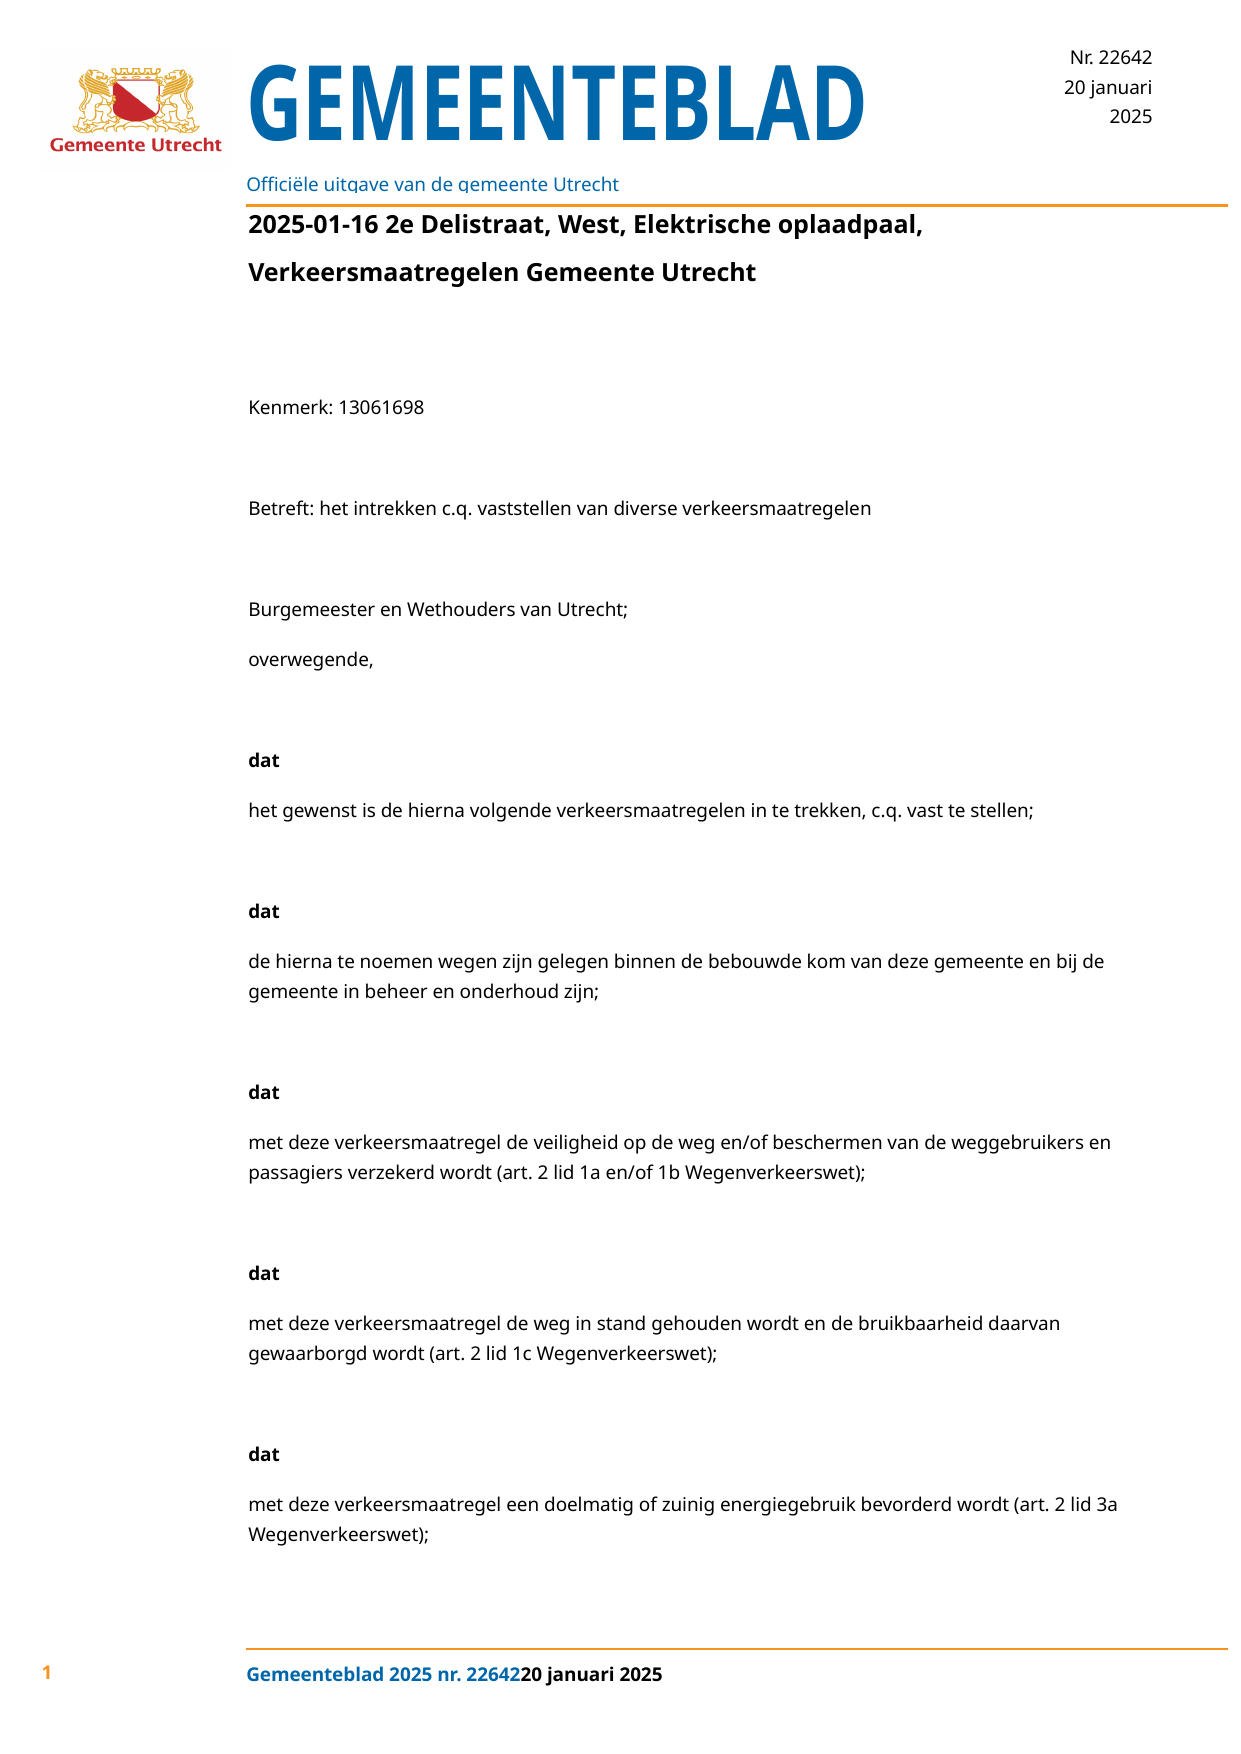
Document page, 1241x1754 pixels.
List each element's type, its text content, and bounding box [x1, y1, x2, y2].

text dat [248, 1079, 1152, 1105]
text overwegende, [248, 646, 1152, 672]
picture [41, 47, 231, 172]
text met deze verkeersmaatregel de veiligheid op de weg en/of beschermen van de weggebruikers en passagiers verzekerd wordt (art. 2 lid 1a en/of 1b Wegenverkeerswet); [248, 1129, 1152, 1185]
text Kenmerk: 13061698 [248, 394, 1152, 420]
text dat [248, 898, 1152, 924]
text de hierna te noemen wegen zijn gelegen binnen de bebouwde kom van deze gemeente en bij de gemeente in beheer en onderhoud zijn; [248, 949, 1152, 1004]
text het gewenst is de hierna volgende verkeersmaatregelen in te trekken, c.q. vast te stellen; [248, 797, 1152, 823]
text Burgemeester en Wethouders van Utrecht; [248, 596, 1152, 621]
text 2025-01-16 2e Delistraat, West, Elektrische oplaadpaal, Verkeersmaatregelen Gemeente Utrecht [248, 207, 1152, 288]
text dat [248, 747, 1152, 773]
text dat [248, 1260, 1152, 1286]
text Betreft: het intrekken c.q. vaststellen van diverse verkeersmaatregelen [248, 495, 1152, 521]
text met deze verkeersmaatregel de weg in stand gehouden wordt en de bruikbaarheid daarvan gewaarborgd wordt (art. 2 lid 1c Wegenverkeerswet); [248, 1310, 1152, 1366]
text dat [248, 1441, 1152, 1466]
text met deze verkeersmaatregel een doelmatig of zuinig energiegebruik bevorderd wordt (art. 2 lid 3a Wegenverkeerswet); [248, 1491, 1152, 1546]
